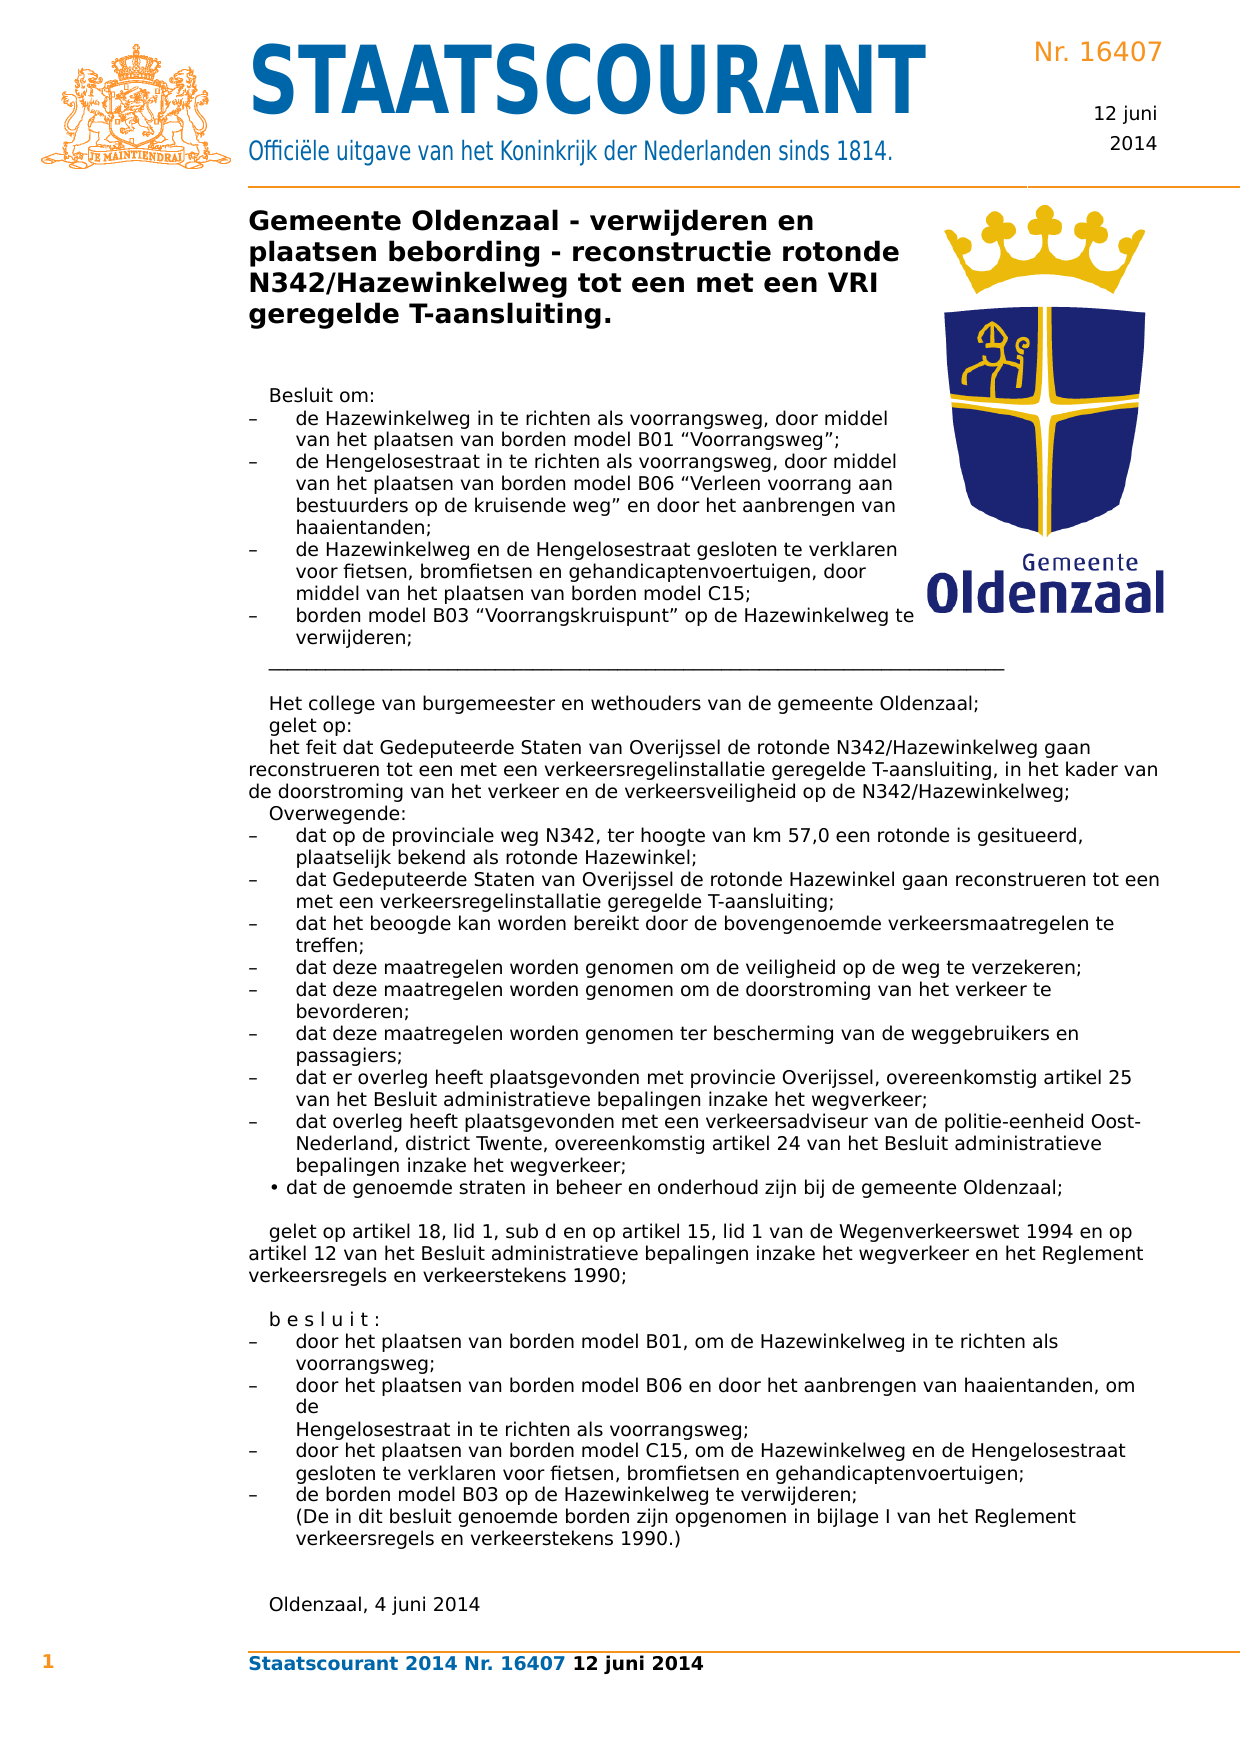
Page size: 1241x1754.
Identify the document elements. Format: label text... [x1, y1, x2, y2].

list dat deze maatregelen worden genomen ter bescherming van de weggebruikers en passagiers; [248, 1023, 1163, 1067]
list door het plaatsen van borden model B06 en door het aanbrengen van haaientanden, om de [248, 1374, 1163, 1418]
text Het college van burgemeester en wethouders van de gemeente Oldenzaal; [248, 693, 1163, 715]
list de Hazewinkelweg in te richten als voorrangsweg, door middel van het plaatsen van borden model B01 “Voorrangsweg”; [248, 407, 927, 451]
list de borden model B03 op de Hazewinkelweg te verwijderen; [248, 1484, 1163, 1506]
picture [927, 205, 1164, 613]
list dat deze maatregelen worden genomen om de veiligheid op de weg te verzekeren; [248, 957, 1163, 979]
picture [41, 44, 231, 169]
subtitle Gemeente Oldenzaal - verwijderen en plaatsen bebording - reconstructie rotonde N342/Hazewinkelweg tot een met een VRI geregelde T-aansluiting. [248, 206, 927, 330]
list de Hengelosestraat in te richten als voorrangsweg, door middel van het plaatsen van borden model B06 “Verleen voorrang aan bestuurders op de kruisende weg” en door het aanbrengen van haaientanden; [248, 451, 927, 539]
list dat het beoogde kan worden bereikt door de bovengenoemde verkeersmaatregelen te treffen; [248, 913, 1163, 957]
text Overwegende: [248, 803, 1163, 825]
list dat er overleg heeft plaatsgevonden met provincie Overijssel, overeenkomstig artikel 25 van het Besluit administratieve bepalingen inzake het wegverkeer; [248, 1067, 1163, 1111]
list Hengelosestraat in te richten als voorrangsweg; [248, 1418, 1163, 1440]
text gelet op: [248, 715, 1163, 737]
list (De in dit besluit genoemde borden zijn opgenomen in bijlage I van het Reglement verkeersregels en verkeerstekens 1990.) [248, 1506, 1163, 1550]
list borden model B03 “Voorrangskruispunt” op de Hazewinkelweg te verwijderen; [248, 605, 1163, 649]
list door het plaatsen van borden model B01, om de Hazewinkelweg in te richten als voorrangsweg; [248, 1331, 1163, 1374]
list dat op de provinciale weg N342, ter hoogte van km 57,0 een rotonde is gesitueerd, plaatselijk bekend als rotonde Hazewinkel; [248, 825, 1163, 869]
list dat overleg heeft plaatsgevonden met een verkeersadviseur van de politie-eenheid Oost-Nederland, district Twente, overeenkomstig artikel 24 van het Besluit administratieve bepalingen inzake het wegverkeer; [248, 1111, 1163, 1177]
text Besluit om: [248, 385, 927, 407]
list dat deze maatregelen worden genomen om de doorstroming van het verkeer te bevorderen; [248, 979, 1163, 1023]
list dat Gedeputeerde Staten van Overijssel de rotonde Hazewinkel gaan reconstrueren tot een met een verkeersregelinstallatie geregelde T-aansluiting; [248, 869, 1163, 913]
text ______________________________________________________________________________ [248, 649, 1163, 671]
list de Hazewinkelweg en de Hengelosestraat gesloten te verklaren voor fietsen, bromfietsen en gehandicaptenvoertuigen, door middel van het plaatsen van borden model C15; [248, 539, 927, 605]
text • dat de genoemde straten in beheer en onderhoud zijn bij de gemeente Oldenzaal; [248, 1177, 1163, 1199]
text het feit dat Gedeputeerde Staten van Overijssel de rotonde N342/Hazewinkelweg gaan reconstrueren tot een met een verkeersregelinstallatie geregelde T-aansluiting, in het kader van de doorstroming van het verkeer en de verkeersveiligheid op de N342/Hazewinkelweg; [248, 737, 1163, 803]
list door het plaatsen van borden model C15, om de Hazewinkelweg en de Hengelosestraat gesloten te verklaren voor fietsen, bromfietsen en gehandicaptenvoertuigen; [248, 1440, 1163, 1484]
text gelet op artikel 18, lid 1, sub d en op artikel 15, lid 1 van de Wegenverkeerswet 1994 en op artikel 12 van het Besluit administratieve bepalingen inzake het wegverkeer en het Reglement verkeersregels en verkeerstekens 1990; [248, 1221, 1163, 1287]
text b e s l u i t : [248, 1308, 1163, 1331]
text Oldenzaal, 4 juni 2014 [248, 1594, 1163, 1616]
